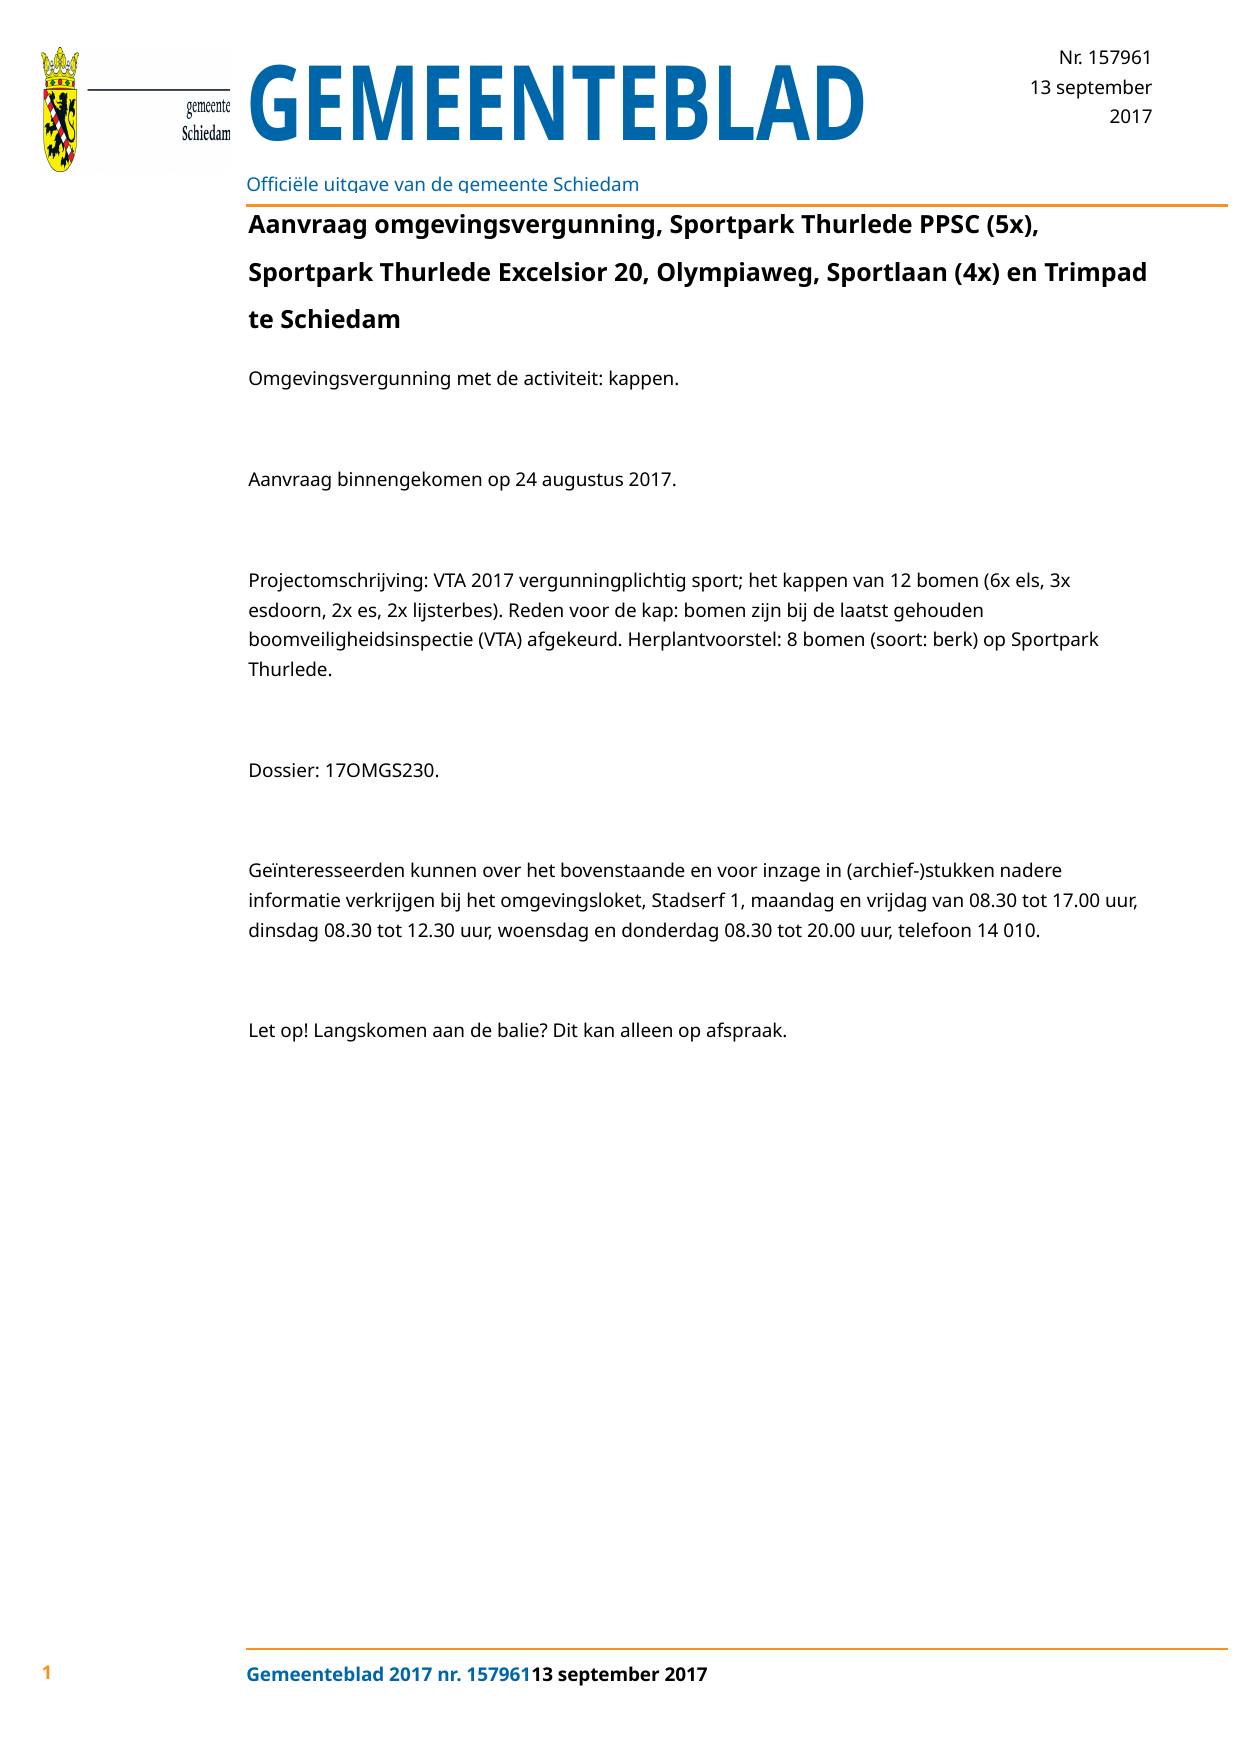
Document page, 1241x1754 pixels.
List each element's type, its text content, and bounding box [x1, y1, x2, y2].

text Omgevingsvergunning met de activiteit: kappen. [248, 366, 1152, 391]
text Geïnteresseerden kunnen over het bovenstaande en voor inzage in (archief-)stukken nadere informatie verkrijgen bij het omgevingsloket, Stadserf 1, maandag en vrijdag van 08.30 tot 17.00 uur, dinsdag 08.30 tot 12.30 uur, woensdag en donderdag 08.30 tot 20.00 uur, telefoon 14 010. [248, 858, 1152, 942]
text Aanvraag omgevingsvergunning, Sportpark Thurlede PPSC (5x), Sportpark Thurlede Excelsior 20, Olympiaweg, Sportlaan (4x) en Trimpad te Schiedam [248, 207, 1152, 336]
text Projectomschrijving: VTA 2017 vergunningplichtig sport; het kappen van 12 bomen (6x els, 3x esdoorn, 2x es, 2x lijsterbes). Reden voor de kap: bomen zijn bij de laatst gehouden boomveiligheidsinspectie (VTA) afgekeurd. Herplantvoorstel: 8 bomen (soort: berk) op Sportpark Thurlede. [248, 567, 1152, 682]
text Let op! Langskomen aan de balie? Dit kan alleen op afspraak. [248, 1018, 1152, 1043]
picture [41, 47, 231, 172]
text Dossier: 17OMGS230. [248, 757, 1152, 782]
text Aanvraag binnengekomen op 24 augustus 2017. [248, 466, 1152, 492]
